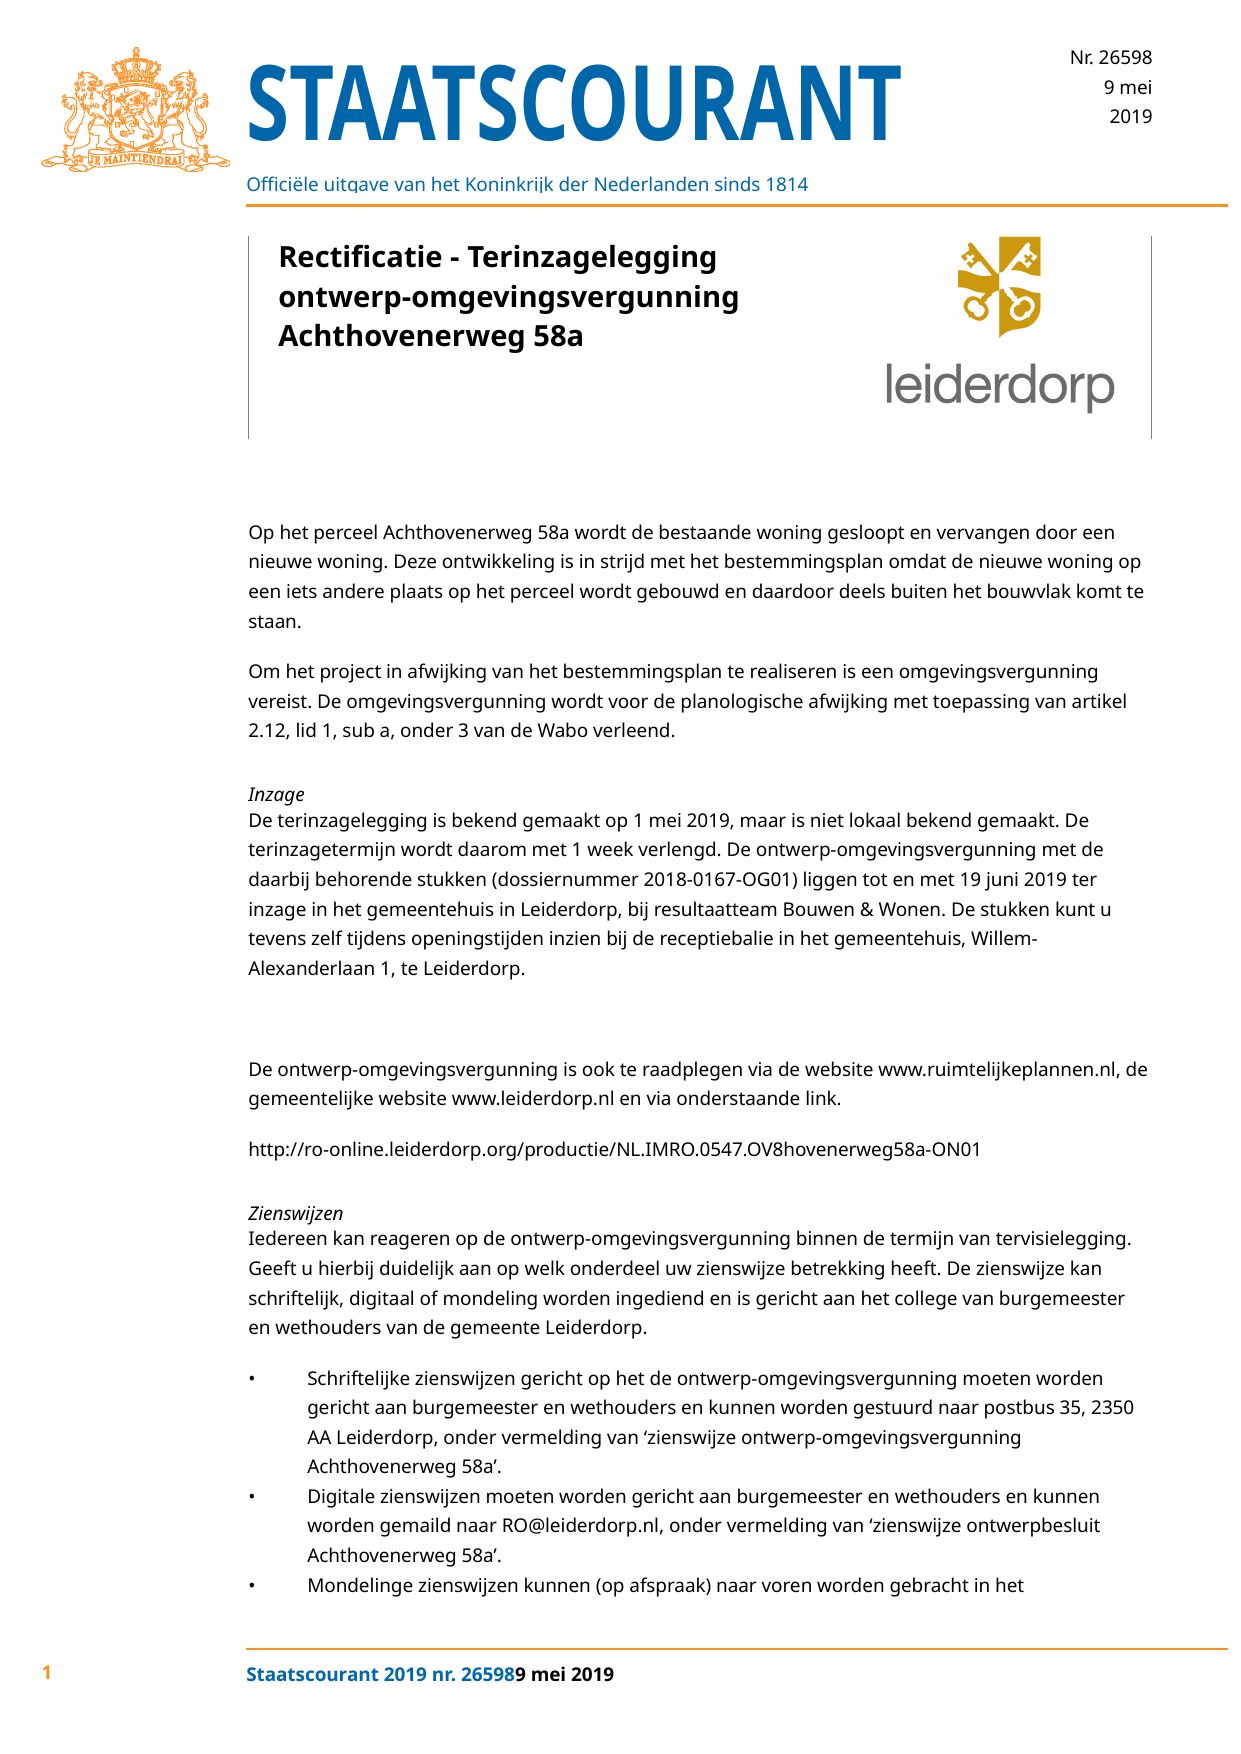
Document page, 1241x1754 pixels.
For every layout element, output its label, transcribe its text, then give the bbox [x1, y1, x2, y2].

table_header [850, 414, 1151, 439]
text De ontwerp-omgevingsvergunning is ook te raadplegen via de website www.ruimtelijkeplannen.nl, de gemeentelijke website www.leiderdorp.nl en via onderstaande link. [248, 1056, 1152, 1111]
list Digitale zienswijzen moeten worden gericht aan burgemeester en wethouders en kunnen worden gemaild naar RO@leiderdorp.nl, onder vermelding van ‘zienswijze ontwerpbesluit Achthovenerweg 58a’. [248, 1483, 1152, 1568]
picture [886, 236, 1115, 414]
table_header Rectificatie - Terinzagelegging ontwerp-omgevingsvergunning Achthovenerweg 58a [249, 236, 850, 439]
list Mondelinge zienswijzen kunnen (op afspraak) naar voren worden gebracht in het [248, 1572, 1152, 1597]
text Op het perceel Achthovenerweg 58a wordt de bestaande woning gesloopt en vervangen door een nieuwe woning. Deze ontwikkeling is in strijd met het bestemmingsplan omdat de nieuwe woning op een iets andere plaats op het perceel wordt gebouwd en daardoor deels buiten het bouwvlak komt te staan. [248, 519, 1152, 633]
text http://ro-online.leiderdorp.org/productie/NL.IMRO.0547.OV8hovenerweg58a-ON01 [248, 1136, 1152, 1162]
text Inzage [248, 781, 1152, 807]
list Schriftelijke zienswijzen gericht op het de ontwerp-omgevingsvergunning moeten worden gericht aan burgemeester en wethouders en kunnen worden gestuurd naar postbus 35, 2350 AA Leiderdorp, onder vermelding van ‘zienswijze ontwerp-omgevingsvergunning Achthovenerweg 58a’. [248, 1365, 1152, 1479]
text Om het project in afwijking van het bestemmingsplan te realiseren is een omgevingsvergunning vereist. De omgevingsvergunning wordt voor de planologische afwijking met toepassing van artikel 2.12, lid 1, sub a, onder 3 van de Wabo verleend. [248, 658, 1152, 743]
picture [41, 47, 231, 172]
table_header [1115, 236, 1151, 413]
text Iedereen kan reageren op de ontwerp-omgevingsvergunning binnen de termijn van tervisielegging. Geeft u hierbij duidelijk aan op welk onderdeel uw zienswijze betrekking heeft. De zienswijze kan schriftelijk, digitaal of mondeling worden ingediend en is gericht aan het college van burgemeester en wethouders van de gemeente Leiderdorp. [248, 1226, 1152, 1340]
text Zienswijzen [248, 1200, 1152, 1226]
table_header [850, 236, 886, 413]
text De terinzagelegging is bekend gemaakt op 1 mei 2019, maar is niet lokaal bekend gemaakt. De terinzagetermijn wordt daarom met 1 week verlengd. De ontwerp-omgevingsvergunning met de daarbij behorende stukken (dossiernummer 2018-0167-OG01) liggen tot en met 19 juni 2019 ter inzage in het gemeentehuis in Leiderdorp, bij resultaatteam Bouwen & Wonen. De stukken kunt u tevens zelf tijdens openingstijden inzien bij de receptiebalie in het gemeentehuis, Willem-Alexanderlaan 1, te Leiderdorp. [248, 807, 1152, 981]
